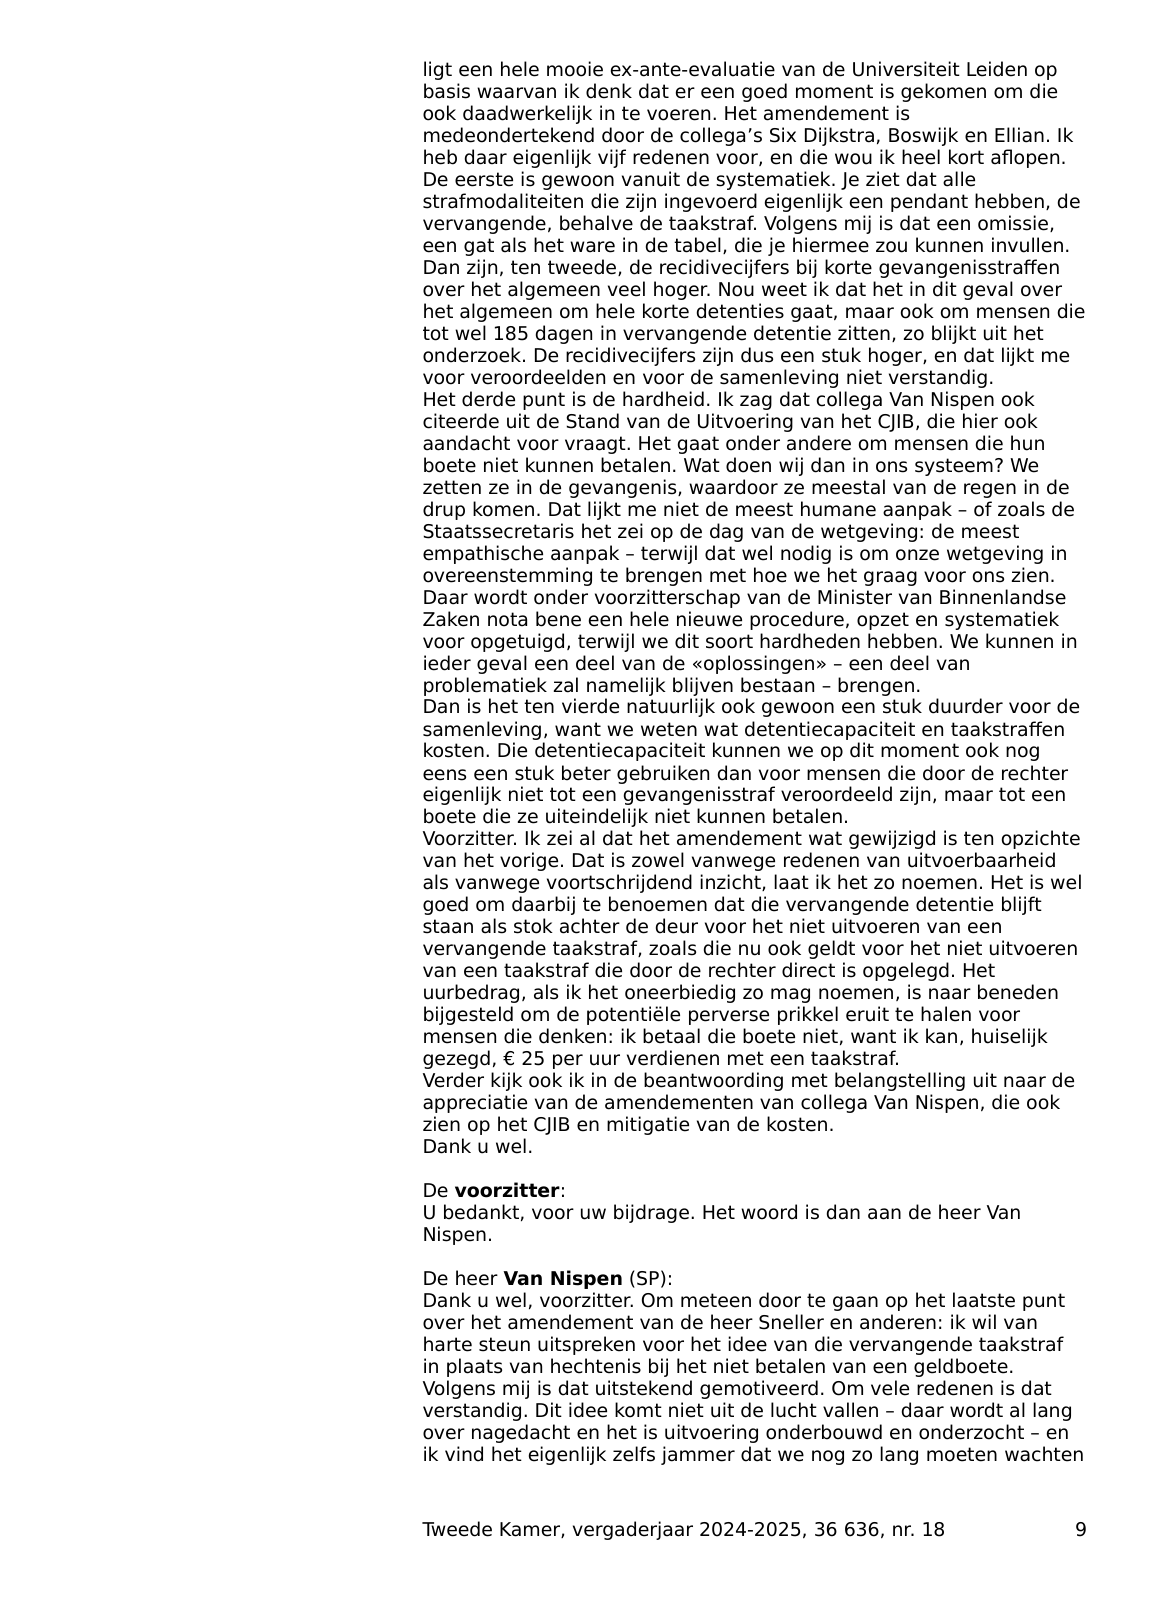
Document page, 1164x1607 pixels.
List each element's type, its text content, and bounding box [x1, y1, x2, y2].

text Dan is het ten vierde natuurlijk ook gewoon een stuk duurder voor de samenleving, want we weten wat detentiecapaciteit en taakstraffen kosten. Die detentiecapaciteit kunnen we op dit moment ook nog eens een stuk beter gebruiken dan voor mensen die door de rechter eigenlijk niet tot een gevangenisstraf veroordeeld zijn, maar tot een boete die ze uiteindelijk niet kunnen betalen. [422, 696, 1087, 828]
text Dank u wel, voorzitter. Om meteen door te gaan op het laatste punt over het amendement van de heer Sneller en anderen: ik wil van harte steun uitspreken voor het idee van die vervangende taakstraf in plaats van hechtenis bij het niet betalen van een geldboete. Volgens mij is dat uitstekend gemotiveerd. Om vele redenen is dat verstandig. Dit idee komt niet uit de lucht vallen – daar wordt al lang over nagedacht en het is uitvoering onderbouwd en onderzocht – en ik vind het eigenlijk zelfs jammer dat we nog zo lang moeten wachten [422, 1290, 1087, 1466]
text De eerste is gewoon vanuit de systematiek. Je ziet dat alle strafmodaliteiten die zijn ingevoerd eigenlijk een pendant hebben, de vervangende, behalve de taakstraf. Volgens mij is dat een omissie, een gat als het ware in de tabel, die je hiermee zou kunnen invullen. Dan zijn, ten tweede, de recidivecijfers bij korte gevangenisstraffen over het algemeen veel hoger. Nou weet ik dat het in dit geval over het algemeen om hele korte detenties gaat, maar ook om mensen die tot wel 185 dagen in vervangende detentie zitten, zo blijkt uit het onderzoek. De recidivecijfers zijn dus een stuk hoger, en dat lijkt me voor veroordeelden en voor de samenleving niet verstandig. [422, 169, 1087, 389]
text U bedankt, voor uw bijdrage. Het woord is dan aan de heer Van Nispen. [422, 1202, 1087, 1246]
text Verder kijk ook ik in de beantwoording met belangstelling uit naar de appreciatie van de amendementen van collega Van Nispen, die ook zien op het CJIB en mitigatie van de kosten. [422, 1070, 1087, 1136]
text Voorzitter. Ik zei al dat het amendement wat gewijzigd is ten opzichte van het vorige. Dat is zowel vanwege redenen van uitvoerbaarheid als vanwege voortschrijdend inzicht, laat ik het zo noemen. Het is wel goed om daarbij te benoemen dat die vervangende detentie blijft staan als stok achter de deur voor het niet uitvoeren van een vervangende taakstraf, zoals die nu ook geldt voor het niet uitvoeren van een taakstraf die door de rechter direct is opgelegd. Het uurbedrag, als ik het oneerbiedig zo mag noemen, is naar beneden bijgesteld om de potentiële perverse prikkel eruit te halen voor mensen die denken: ik betaal die boete niet, want ik kan, huiselijk gezegd, € 25 per uur verdienen met een taakstraf. [422, 828, 1087, 1070]
text De voorzitter: [422, 1180, 1087, 1202]
text ligt een hele mooie ex-ante-evaluatie van de Universiteit Leiden op basis waarvan ik denk dat er een goed moment is gekomen om die ook daadwerkelijk in te voeren. Het amendement is medeondertekend door de collega’s Six Dijkstra, Boswijk en Ellian. Ik heb daar eigenlijk vijf redenen voor, en die wou ik heel kort aflopen. [422, 59, 1087, 169]
text Dank u wel. [422, 1136, 1087, 1158]
text Het derde punt is de hardheid. Ik zag dat collega Van Nispen ook citeerde uit de Stand van de Uitvoering van het CJIB, die hier ook aandacht voor vraagt. Het gaat onder andere om mensen die hun boete niet kunnen betalen. Wat doen wij dan in ons systeem? We zetten ze in de gevangenis, waardoor ze meestal van de regen in de drup komen. Dat lijkt me niet de meest humane aanpak – of zoals de Staatssecretaris het zei op de dag van de wetgeving: de meest empathische aanpak – terwijl dat wel nodig is om onze wetgeving in overeenstemming te brengen met hoe we het graag voor ons zien. Daar wordt onder voorzitterschap van de Minister van Binnenlandse Zaken nota bene een hele nieuwe procedure, opzet en systematiek voor opgetuigd, terwijl we dit soort hardheden hebben. We kunnen in ieder geval een deel van de «oplossingen» – een deel van problematiek zal namelijk blijven bestaan – brengen. [422, 389, 1087, 696]
text De heer Van Nispen (SP): [422, 1268, 1087, 1290]
